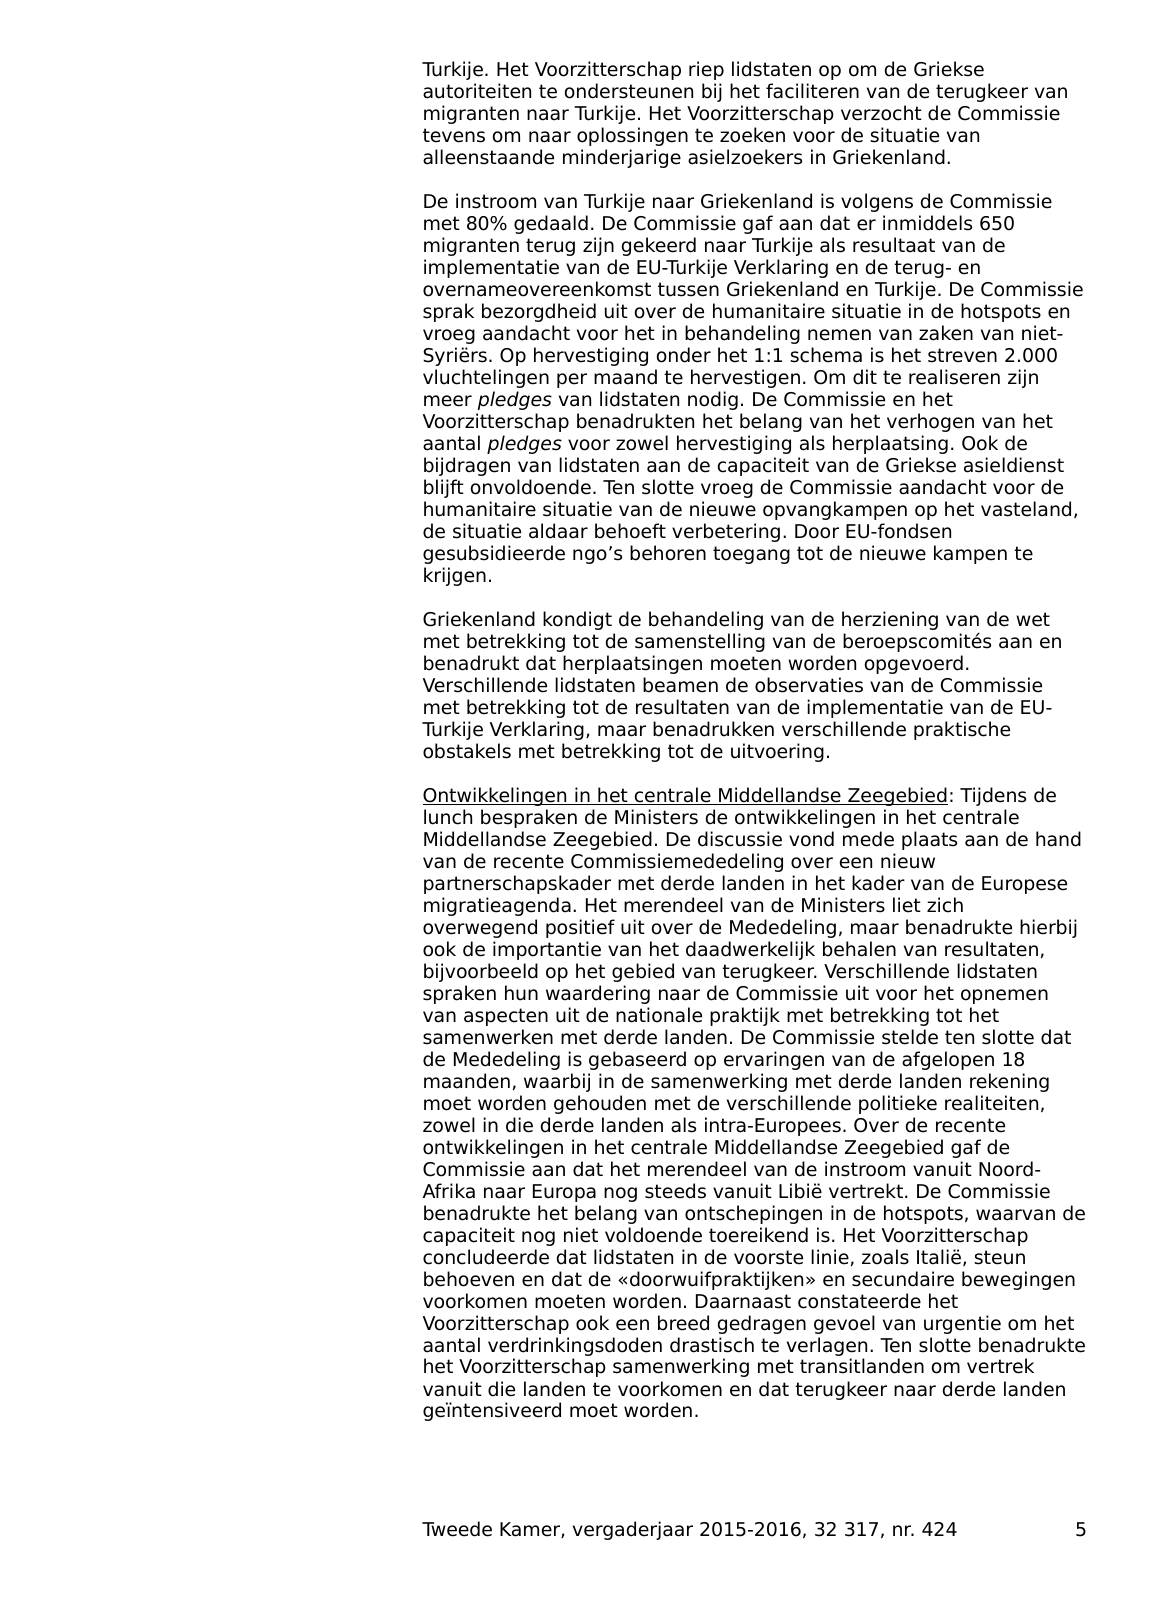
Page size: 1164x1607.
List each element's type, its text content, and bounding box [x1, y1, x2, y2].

text Griekenland kondigt de behandeling van de herziening van de wet met betrekking tot de samenstelling van de beroepscomités aan en benadrukt dat herplaatsingen moeten worden opgevoerd. Verschillende lidstaten beamen de observaties van de Commissie met betrekking tot de resultaten van de implementatie van de EU-Turkije Verklaring, maar benadrukken verschillende praktische obstakels met betrekking tot de uitvoering. [422, 609, 1087, 763]
text Turkije. Het Voorzitterschap riep lidstaten op om de Griekse autoriteiten te ondersteunen bij het faciliteren van de terugkeer van migranten naar Turkije. Het Voorzitterschap verzocht de Commissie tevens om naar oplossingen te zoeken voor de situatie van alleenstaande minderjarige asielzoekers in Griekenland. [422, 59, 1087, 169]
text Ontwikkelingen in het centrale Middellandse Zeegebied: Tijdens de lunch bespraken de Ministers de ontwikkelingen in het centrale Middellandse Zeegebied. De discussie vond mede plaats aan de hand van de recente Commissiemededeling over een nieuw partnerschapskader met derde landen in het kader van de Europese migratieagenda. Het merendeel van de Ministers liet zich overwegend positief uit over de Mededeling, maar benadrukte hierbij ook de importantie van het daadwerkelijk behalen van resultaten, bijvoorbeeld op het gebied van terugkeer. Verschillende lidstaten spraken hun waardering naar de Commissie uit voor het opnemen van aspecten uit de nationale praktijk met betrekking tot het samenwerken met derde landen. De Commissie stelde ten slotte dat de Mededeling is gebaseerd op ervaringen van de afgelopen 18 maanden, waarbij in de samenwerking met derde landen rekening moet worden gehouden met de verschillende politieke realiteiten, zowel in die derde landen als intra-Europees. Over de recente ontwikkelingen in het centrale Middellandse Zeegebied gaf de Commissie aan dat het merendeel van de instroom vanuit Noord-Afrika naar Europa nog steeds vanuit Libië vertrekt. De Commissie benadrukte het belang van ontschepingen in de hotspots, waarvan de capaciteit nog niet voldoende toereikend is. Het Voorzitterschap concludeerde dat lidstaten in de voorste linie, zoals Italië, steun behoeven en dat de «doorwuifpraktijken» en secundaire bewegingen voorkomen moeten worden. Daarnaast constateerde het Voorzitterschap ook een breed gedragen gevoel van urgentie om het aantal verdrinkingsdoden drastisch te verlagen. Ten slotte benadrukte het Voorzitterschap samenwerking met transitlanden om vertrek vanuit die landen te voorkomen en dat terugkeer naar derde landen geïntensiveerd moet worden. [422, 785, 1087, 1422]
text De instroom van Turkije naar Griekenland is volgens de Commissie met 80% gedaald. De Commissie gaf aan dat er inmiddels 650 migranten terug zijn gekeerd naar Turkije als resultaat van de implementatie van de EU-Turkije Verklaring en de terug- en overnameovereenkomst tussen Griekenland en Turkije. De Commissie sprak bezorgdheid uit over de humanitaire situatie in de hotspots en vroeg aandacht voor het in behandeling nemen van zaken van niet-Syriërs. Op hervestiging onder het 1:1 schema is het streven 2.000 vluchtelingen per maand te hervestigen. Om dit te realiseren zijn meer pledges van lidstaten nodig. De Commissie en het Voorzitterschap benadrukten het belang van het verhogen van het aantal pledges voor zowel hervestiging als herplaatsing. Ook de bijdragen van lidstaten aan de capaciteit van de Griekse asieldienst blijft onvoldoende. Ten slotte vroeg de Commissie aandacht voor de humanitaire situatie van de nieuwe opvangkampen op het vasteland, de situatie aldaar behoeft verbetering. Door EU-fondsen gesubsidieerde ngo’s behoren toegang tot de nieuwe kampen te krijgen. [422, 191, 1087, 587]
